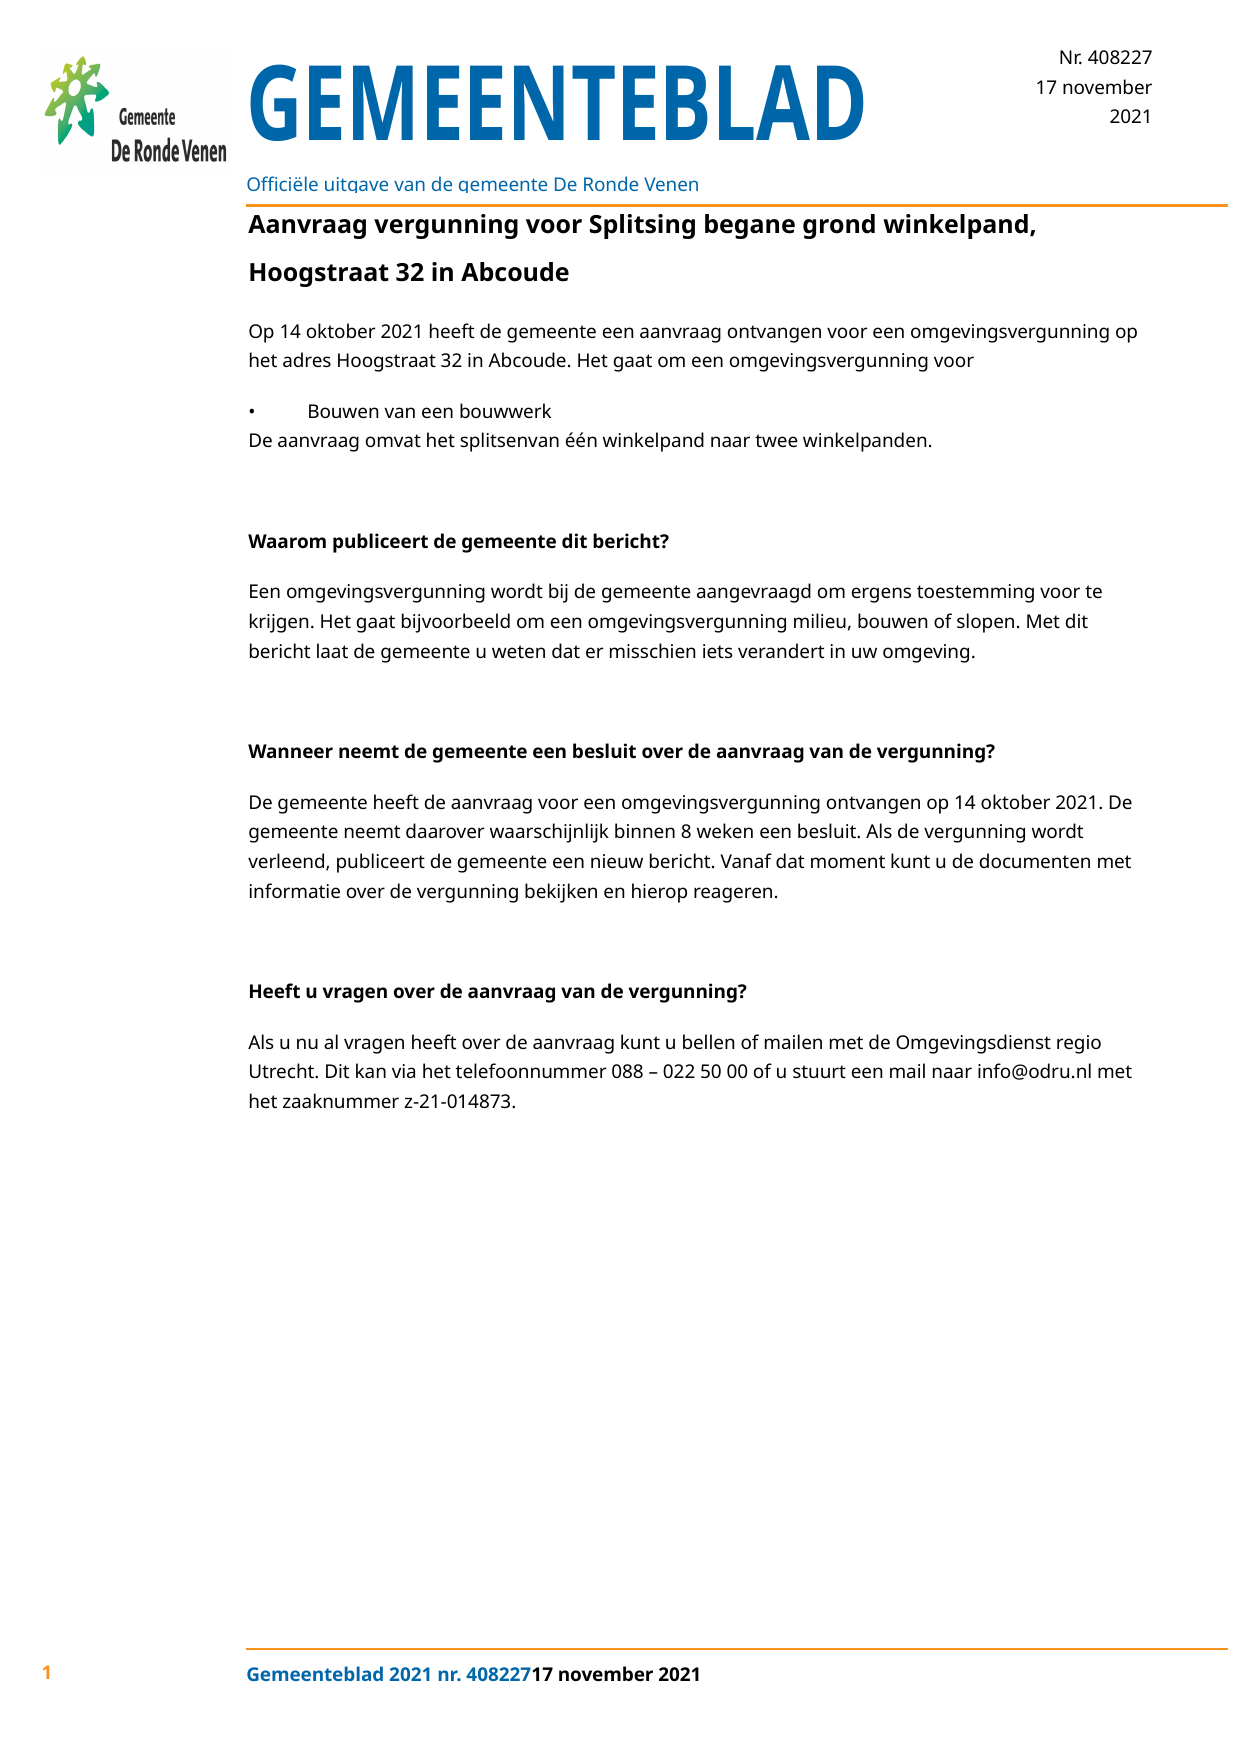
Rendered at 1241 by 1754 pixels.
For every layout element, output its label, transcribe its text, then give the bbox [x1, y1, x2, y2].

text Een omgevingsvergunning wordt bij de gemeente aangevraagd om ergens toestemming voor te krijgen. Het gaat bijvoorbeeld om een omgevingsvergunning milieu, bouwen of slopen. Met dit bericht laat de gemeente u weten dat er misschien iets verandert in uw omgeving. [248, 579, 1152, 664]
text Aanvraag vergunning voor Splitsing begane grond winkelpand, Hoogstraat 32 in Abcoude [248, 207, 1152, 288]
text Heeft u vragen over de aanvraag van de vergunning? [248, 979, 1152, 1004]
text De aanvraag omvat het splitsenvan één winkelpand naar twee winkelpanden. [248, 427, 1152, 453]
text Waarom publiceert de gemeente dit bericht? [248, 528, 1152, 554]
text Als u nu al vragen heeft over de aanvraag kunt u bellen of mailen met de Omgevingsdienst regio Utrecht. Dit kan via het telefoonnummer 088 – 022 50 00 of u stuurt een mail naar info@odru.nl met het zaaknummer z-21-014873. [248, 1029, 1152, 1114]
list Bouwen van een bouwwerk [248, 398, 1152, 424]
picture [41, 47, 231, 172]
text Wanneer neemt de gemeente een besluit over de aanvraag van de vergunning? [248, 739, 1152, 764]
text Op 14 oktober 2021 heeft de gemeente een aanvraag ontvangen voor een omgevingsvergunning op het adres Hoogstraat 32 in Abcoude. Het gaat om een omgevingsvergunning voor [248, 318, 1152, 373]
text De gemeente heeft de aanvraag voor een omgevingsvergunning ontvangen op 14 oktober 2021. De gemeente neemt daarover waarschijnlijk binnen 8 weken een besluit. Als de vergunning wordt verleend, publiceert de gemeente een nieuw bericht. Vanaf dat moment kunt u de documenten met informatie over de vergunning bekijken en hierop reageren. [248, 789, 1152, 904]
